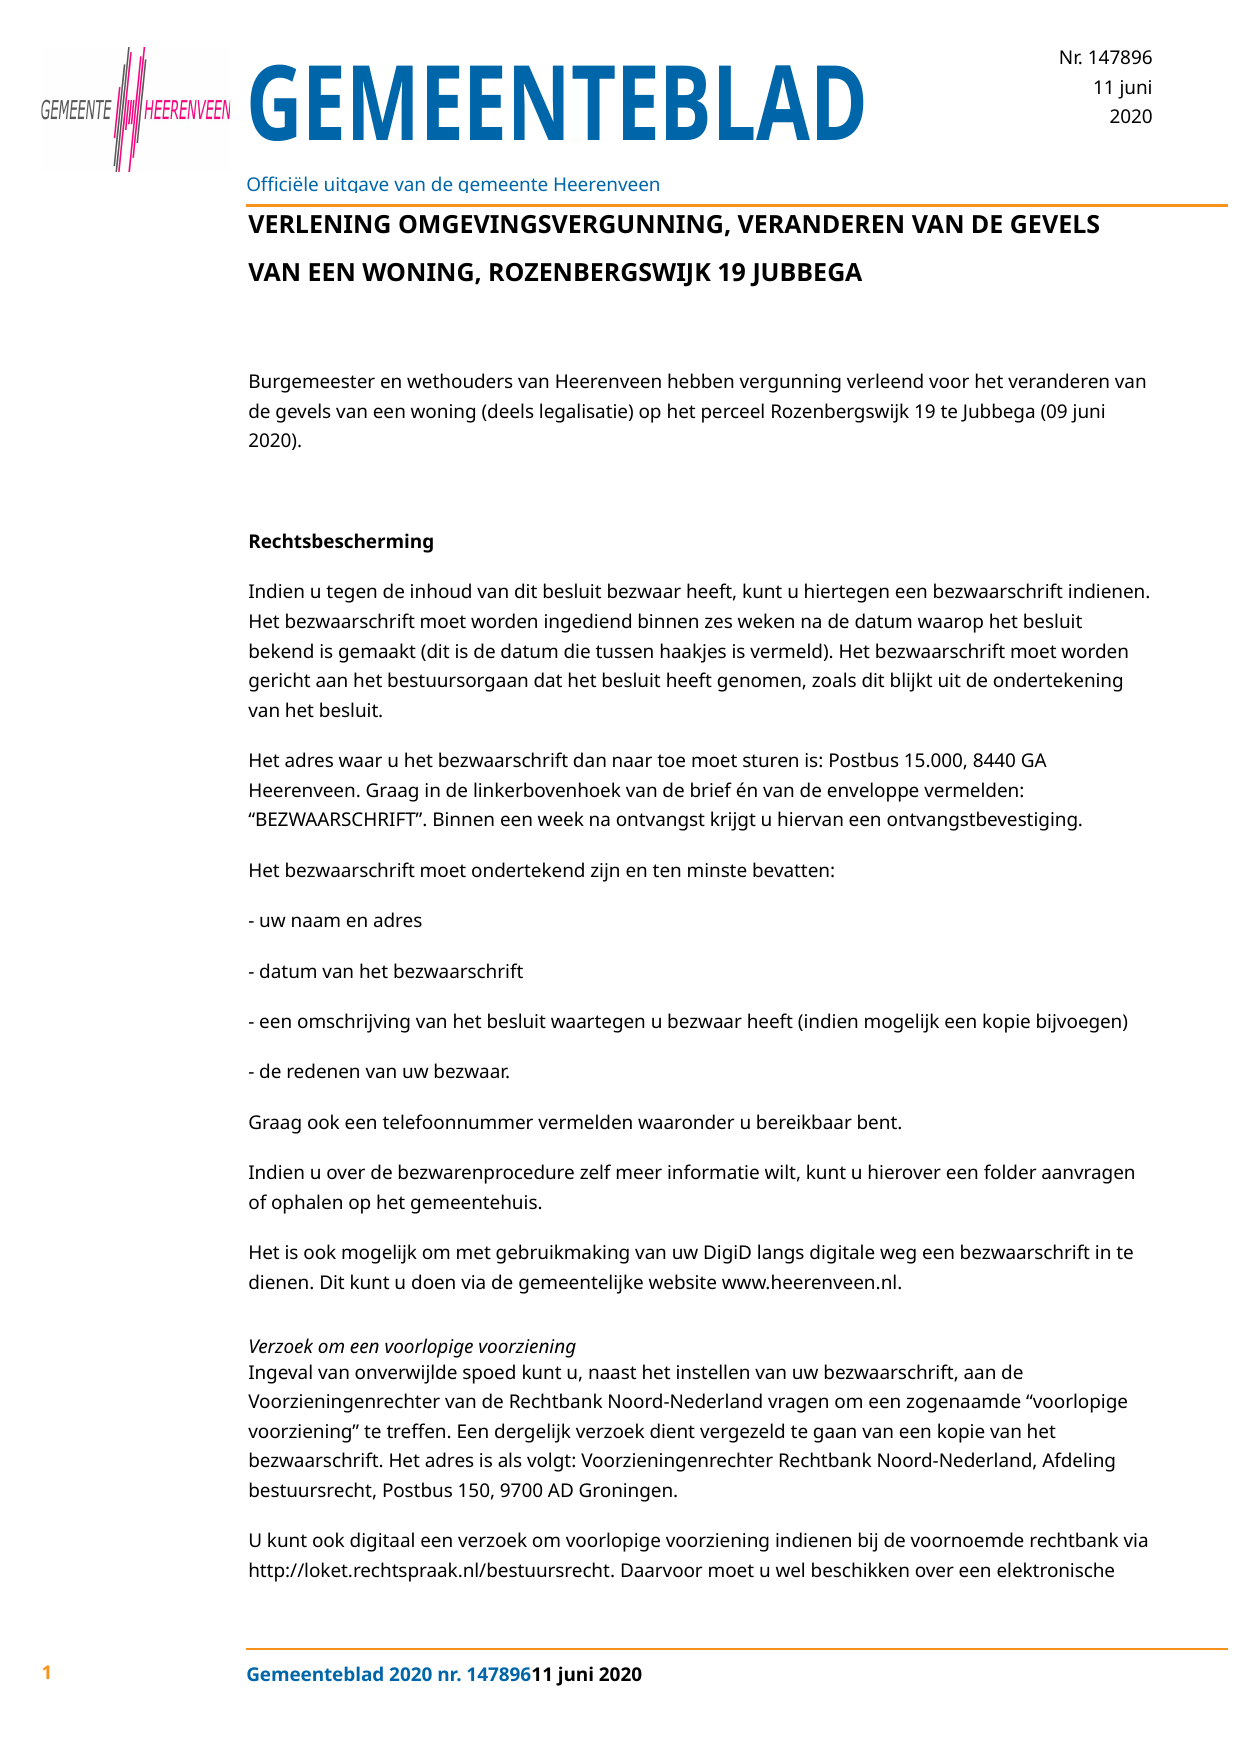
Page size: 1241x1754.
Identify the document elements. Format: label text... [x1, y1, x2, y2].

text Indien u tegen de inhoud van dit besluit bezwaar heeft, kunt u hiertegen een bezwaarschrift indienen. Het bezwaarschrift moet worden ingediend binnen zes weken na de datum waarop het besluit bekend is gemaakt (dit is de datum die tussen haakjes is vermeld). Het bezwaarschrift moet worden gericht aan het bestuursorgaan dat het besluit heeft genomen, zoals dit blijkt uit de ondertekening van het besluit. [248, 579, 1152, 723]
picture [41, 47, 231, 172]
text U kunt ook digitaal een verzoek om voorlopige voorziening indienen bij de voornoemde rechtbank via http://loket.rechtspraak.nl/bestuursrecht. Daarvoor moet u wel beschikken over een elektronische [248, 1528, 1152, 1583]
text Indien u over de bezwarenprocedure zelf meer informatie wilt, kunt u hierover een folder aanvragen of ophalen op het gemeentehuis. [248, 1159, 1152, 1215]
text - uw naam en adres [248, 907, 1152, 933]
text Graag ook een telefoonnummer vermelden waaronder u bereikbaar bent. [248, 1109, 1152, 1135]
text Het bezwaarschrift moet ondertekend zijn en ten minste bevatten: [248, 857, 1152, 883]
text Het adres waar u het bezwaarschrift dan naar toe moet sturen is: Postbus 15.000, 8440 GA Heerenveen. Graag in de linkerbovenhoek van de brief én van de enveloppe vermelden: “BEZWAARSCHRIFT”. Binnen een week na ontvangst krijgt u hiervan een ontvangstbevestiging. [248, 747, 1152, 832]
text VERLENING OMGEVINGSVERGUNNING, VERANDEREN VAN DE GEVELS VAN EEN WONING, ROZENBERGSWIJK 19 JUBBEGA [248, 207, 1152, 288]
text Verzoek om een voorlopige voorziening [248, 1333, 1152, 1359]
text Het is ook mogelijk om met gebruikmaking van uw DigiD langs digitale weg een bezwaarschrift in te dienen. Dit kunt u doen via de gemeentelijke website www.heerenveen.nl. [248, 1239, 1152, 1295]
text - een omschrijving van het besluit waartegen u bezwaar heeft (indien mogelijk een kopie bijvoegen) [248, 1008, 1152, 1034]
text Ingeval van onverwijlde spoed kunt u, naast het instellen van uw bezwaarschrift, aan de Voorzieningenrechter van de Rechtbank Noord-Nederland vragen om een zogenaamde “voorlopige voorziening” te treffen. Een dergelijk verzoek dient vergezeld te gaan van een kopie van het bezwaarschrift. Het adres is als volgt: Voorzieningenrechter Rechtbank Noord-Nederland, Afdeling bestuursrecht, Postbus 150, 9700 AD Groningen. [248, 1359, 1152, 1503]
text Rechtsbescherming [248, 528, 1152, 554]
text Burgemeester en wethouders van Heerenveen hebben vergunning verleend voor het veranderen van de gevels van een woning (deels legalisatie) op het perceel Rozenbergswijk 19 te Jubbega (09 juni 2020). [248, 368, 1152, 453]
text - datum van het bezwaarschrift [248, 958, 1152, 984]
text - de redenen van uw bezwaar. [248, 1059, 1152, 1084]
